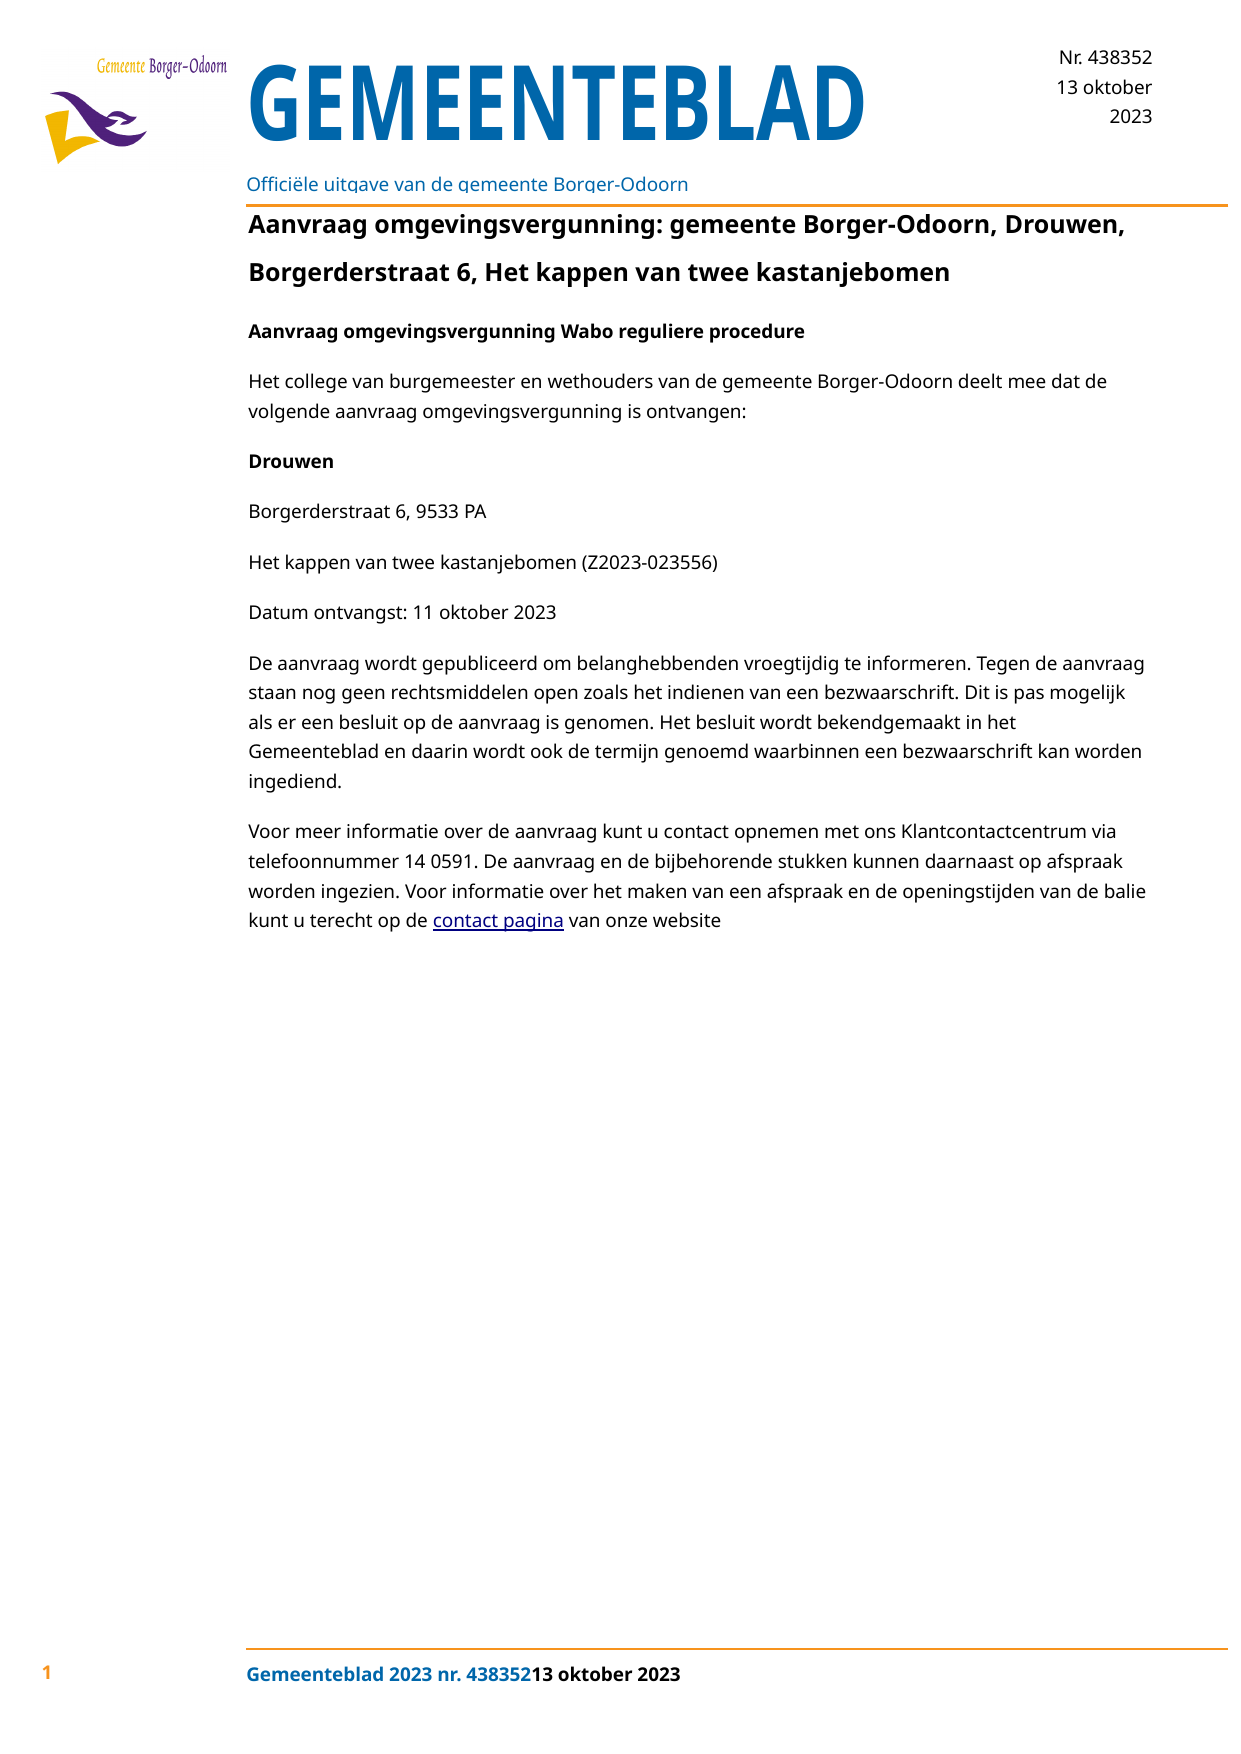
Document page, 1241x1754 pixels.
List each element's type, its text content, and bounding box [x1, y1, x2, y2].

text Datum ontvangst: 11 oktober 2023 [248, 599, 1152, 625]
text De aanvraag wordt gepubliceerd om belanghebbenden vroegtijdig te informeren. Tegen de aanvraag staan nog geen rechtsmiddelen open zoals het indienen van een bezwaarschrift. Dit is pas mogelijk als er een besluit op de aanvraag is genomen. Het besluit wordt bekendgemaakt in het Gemeenteblad en daarin wordt ook de termijn genoemd waarbinnen een bezwaarschrift kan worden ingediend. [248, 650, 1152, 794]
text Aanvraag omgevingsvergunning: gemeente Borger-Odoorn, Drouwen, Borgerderstraat 6, Het kappen van twee kastanjebomen [248, 207, 1152, 288]
text Voor meer informatie over de aanvraag kunt u contact opnemen met ons Klantcontactcentrum via telefoonnummer 14 0591. De aanvraag en de bijbehorende stukken kunnen daarnaast op afspraak worden ingezien. Voor informatie over het maken van een afspraak en de openingstijden van de balie kunt u terecht op de contact pagina van onze website [248, 819, 1152, 933]
text Het kappen van twee kastanjebomen (Z2023-023556) [248, 549, 1152, 575]
text Aanvraag omgevingsvergunning Wabo reguliere procedure [248, 318, 1152, 344]
picture [41, 47, 231, 172]
text Het college van burgemeester en wethouders van de gemeente Borger-Odoorn deelt mee dat de volgende aanvraag omgevingsvergunning is ontvangen: [248, 368, 1152, 424]
text Borgerderstraat 6, 9533 PA [248, 499, 1152, 524]
text Drouwen [248, 448, 1152, 474]
